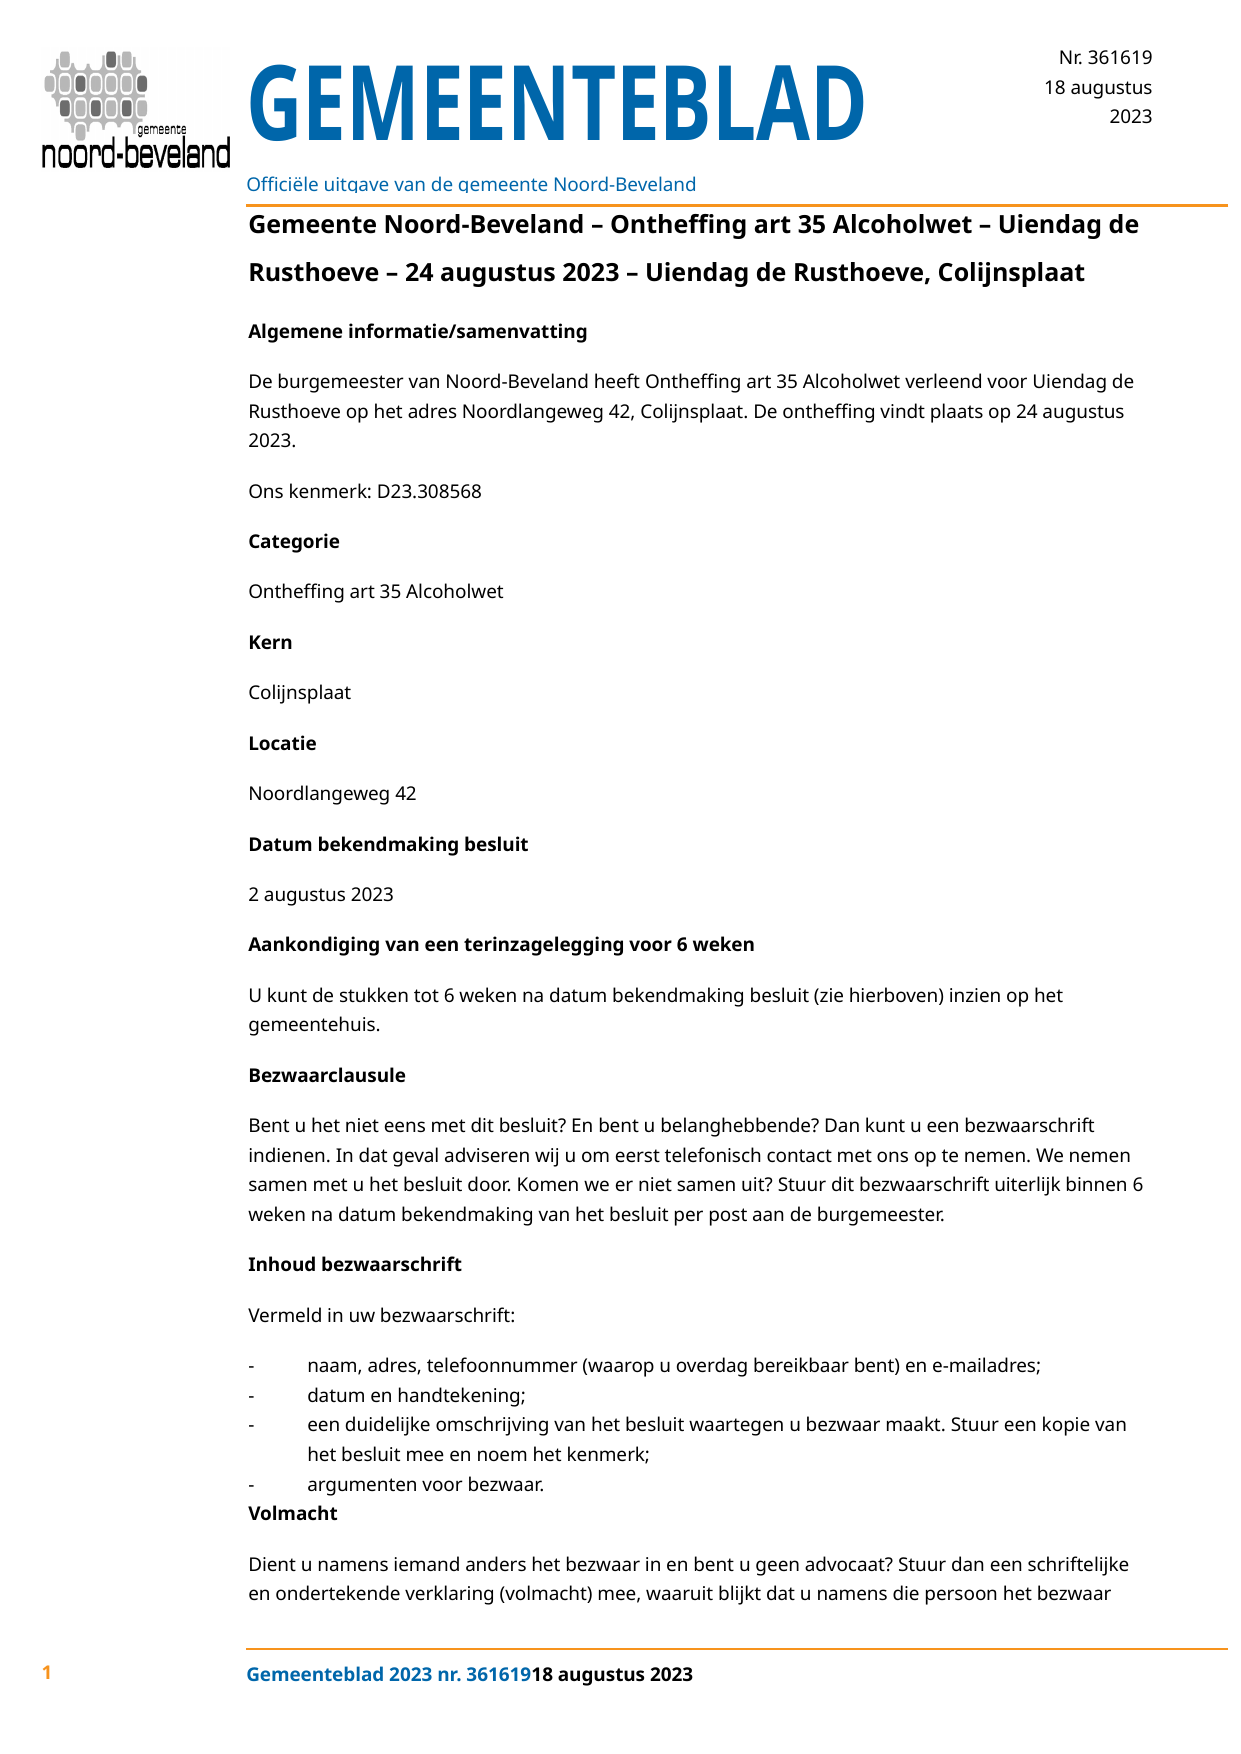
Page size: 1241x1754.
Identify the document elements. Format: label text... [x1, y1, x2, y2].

text De burgemeester van Noord-Beveland heeft Ontheffing art 35 Alcoholwet verleend voor Uiendag de Rusthoeve op het adres Noordlangeweg 42, Colijnsplaat. De ontheffing vindt plaats op 24 augustus 2023. [248, 368, 1152, 453]
text Dient u namens iemand anders het bezwaar in en bent u geen advocaat? Stuur dan een schriftelijke en ondertekende verklaring (volmacht) mee, waaruit blijkt dat u namens die persoon het bezwaar [248, 1551, 1152, 1606]
text Volmacht [248, 1500, 1152, 1526]
list argumenten voor bezwaar. [248, 1471, 1152, 1497]
text Inhoud bezwaarschrift [248, 1252, 1152, 1277]
text Bezwaarclausule [248, 1062, 1152, 1088]
text U kunt de stukken tot 6 weken na datum bekendmaking besluit (zie hierboven) inzien op het gemeentehuis. [248, 982, 1152, 1037]
text 2 augustus 2023 [248, 881, 1152, 907]
text Gemeente Noord-Beveland – Ontheffing art 35 Alcoholwet – Uiendag de Rusthoeve – 24 augustus 2023 – Uiendag de Rusthoeve, Colijnsplaat [248, 207, 1152, 288]
text Locatie [248, 730, 1152, 756]
text Datum bekendmaking besluit [248, 831, 1152, 857]
list een duidelijke omschrijving van het besluit waartegen u bezwaar maakt. Stuur een kopie van het besluit mee en noem het kenmerk; [248, 1412, 1152, 1467]
text Algemene informatie/samenvatting [248, 318, 1152, 344]
text Vermeld in uw bezwaarschrift: [248, 1302, 1152, 1328]
text Noordlangeweg 42 [248, 780, 1152, 806]
text Kern [248, 629, 1152, 655]
text Aankondiging van een terinzagelegging voor 6 weken [248, 932, 1152, 957]
text Ontheffing art 35 Alcoholwet [248, 579, 1152, 604]
picture [41, 47, 231, 172]
list datum en handtekening; [248, 1382, 1152, 1408]
list naam, adres, telefoonnummer (waarop u overdag bereikbaar bent) en e-mailadres; [248, 1352, 1152, 1378]
text Colijnsplaat [248, 679, 1152, 705]
text Ons kenmerk: D23.308568 [248, 478, 1152, 504]
text Categorie [248, 528, 1152, 554]
text Bent u het niet eens met dit besluit? En bent u belanghebbende? Dan kunt u een bezwaarschrift indienen. In dat geval adviseren wij u om eerst telefonisch contact met ons op te nemen. We nemen samen met u het besluit door. Komen we er niet samen uit? Stuur dit bezwaarschrift uiterlijk binnen 6 weken na datum bekendmaking van het besluit per post aan de burgemeester. [248, 1112, 1152, 1227]
